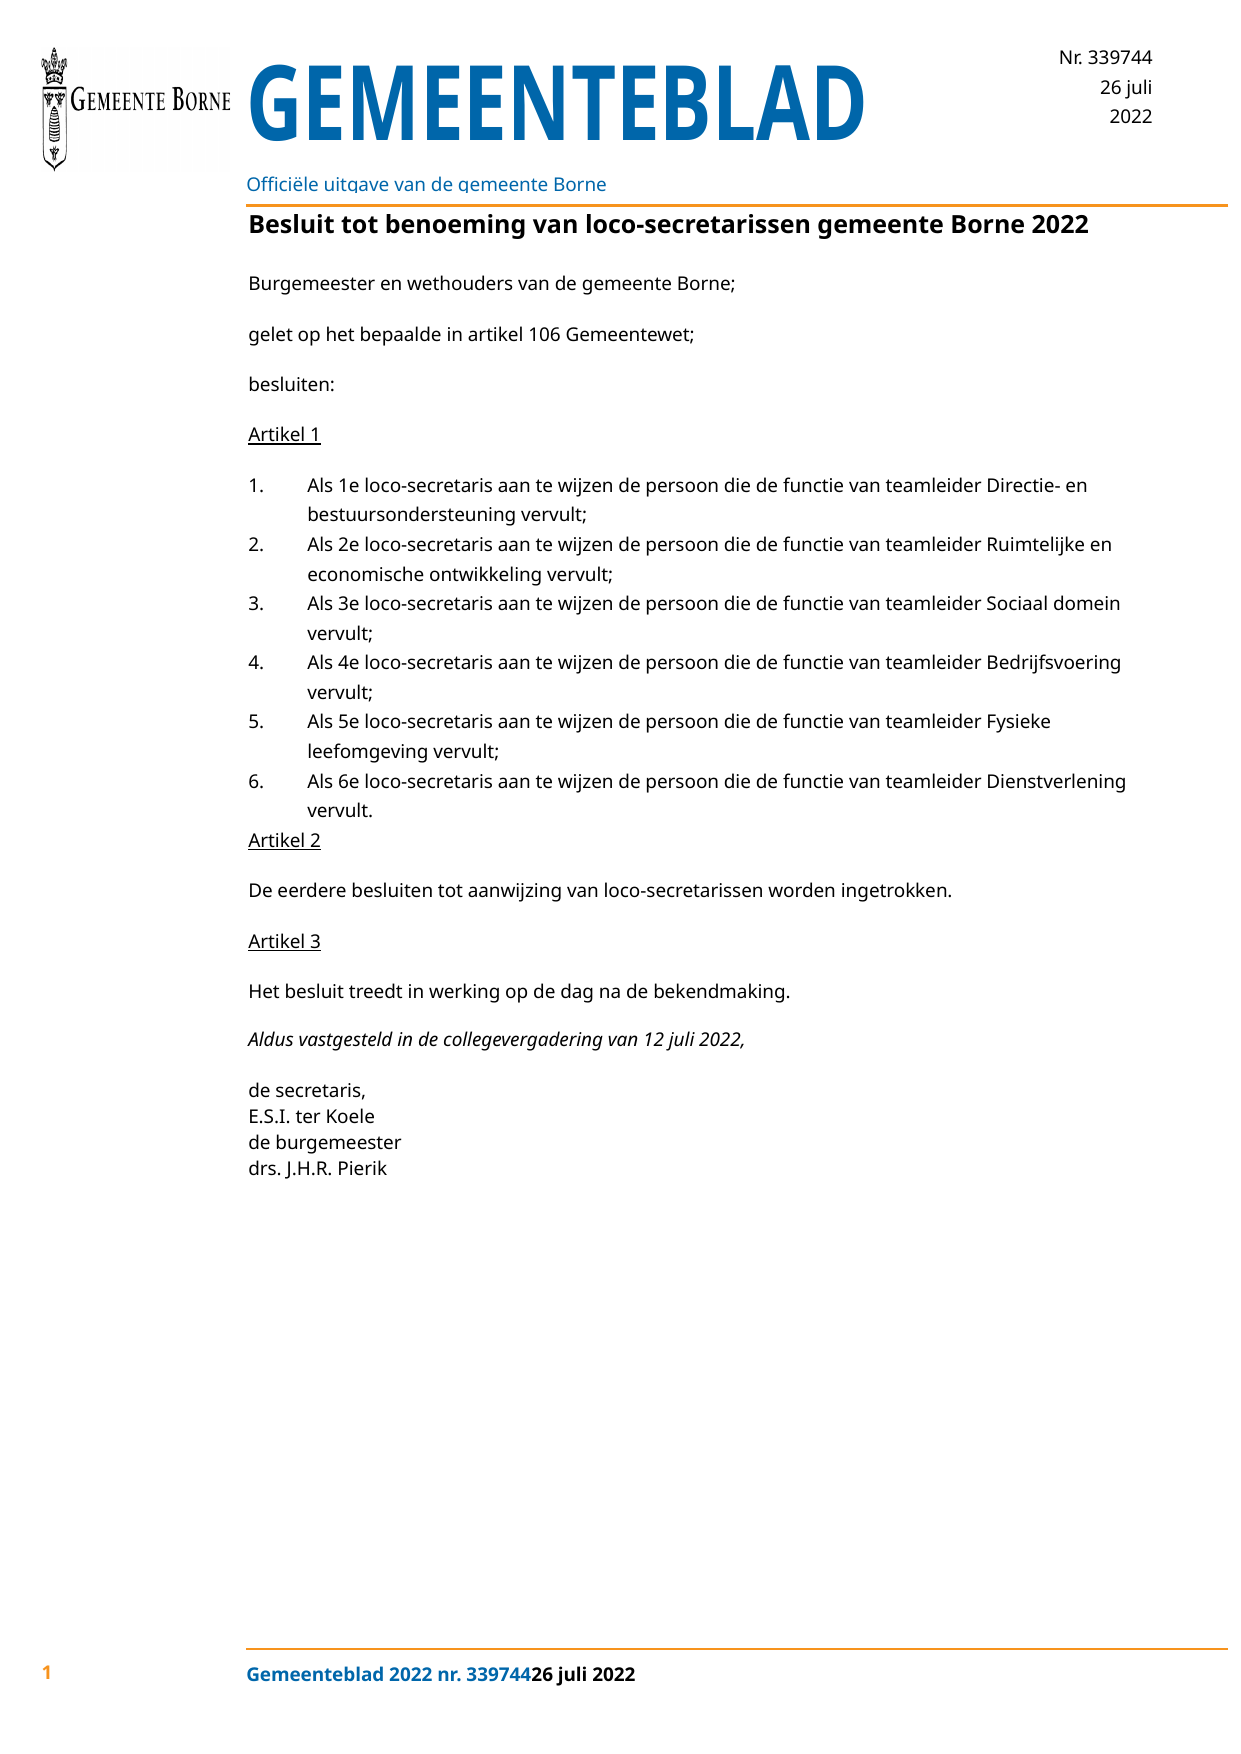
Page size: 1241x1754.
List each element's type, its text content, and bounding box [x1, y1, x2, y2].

list Als 6e loco-secretaris aan te wijzen de persoon die de functie van teamleider Dienstverlening vervult. [248, 768, 1152, 823]
list Als 1e loco-secretaris aan te wijzen de persoon die de functie van teamleider Directie- en bestuursondersteuning vervult; [248, 472, 1152, 527]
list Als 5e loco-secretaris aan te wijzen de persoon die de functie van teamleider Fysieke leefomgeving vervult; [248, 709, 1152, 764]
text Burgemeester en wethouders van de gemeente Borne; [248, 270, 1152, 296]
text Artikel 3 [248, 928, 1152, 953]
text drs. J.H.R. Pierik [248, 1155, 1152, 1180]
text besluiten: [248, 371, 1152, 397]
text De eerdere besluiten tot aanwijzing van loco-secretarissen worden ingetrokken. [248, 877, 1152, 903]
text Artikel 2 [248, 827, 1152, 853]
text de secretaris, [248, 1077, 1152, 1103]
list Als 2e loco-secretaris aan te wijzen de persoon die de functie van teamleider Ruimtelijke en economische ontwikkeling vervult; [248, 531, 1152, 586]
text de burgemeester [248, 1129, 1152, 1155]
text gelet op het bepaalde in artikel 106 Gemeentewet; [248, 321, 1152, 346]
list Als 3e loco-secretaris aan te wijzen de persoon die de functie van teamleider Sociaal domein vervult; [248, 590, 1152, 646]
text Artikel 1 [248, 422, 1152, 447]
text E.S.I. ter Koele [248, 1103, 1152, 1129]
text Het besluit treedt in werking op de dag na de bekendmaking. [248, 978, 1152, 1004]
text Aldus vastgesteld in de collegevergadering van 12 juli 2022, [248, 1026, 1152, 1052]
list Als 4e loco-secretaris aan te wijzen de persoon die de functie van teamleider Bedrijfsvoering vervult; [248, 649, 1152, 705]
picture [41, 47, 231, 172]
text Besluit tot benoeming van loco-secretarissen gemeente Borne 2022 [248, 207, 1152, 241]
